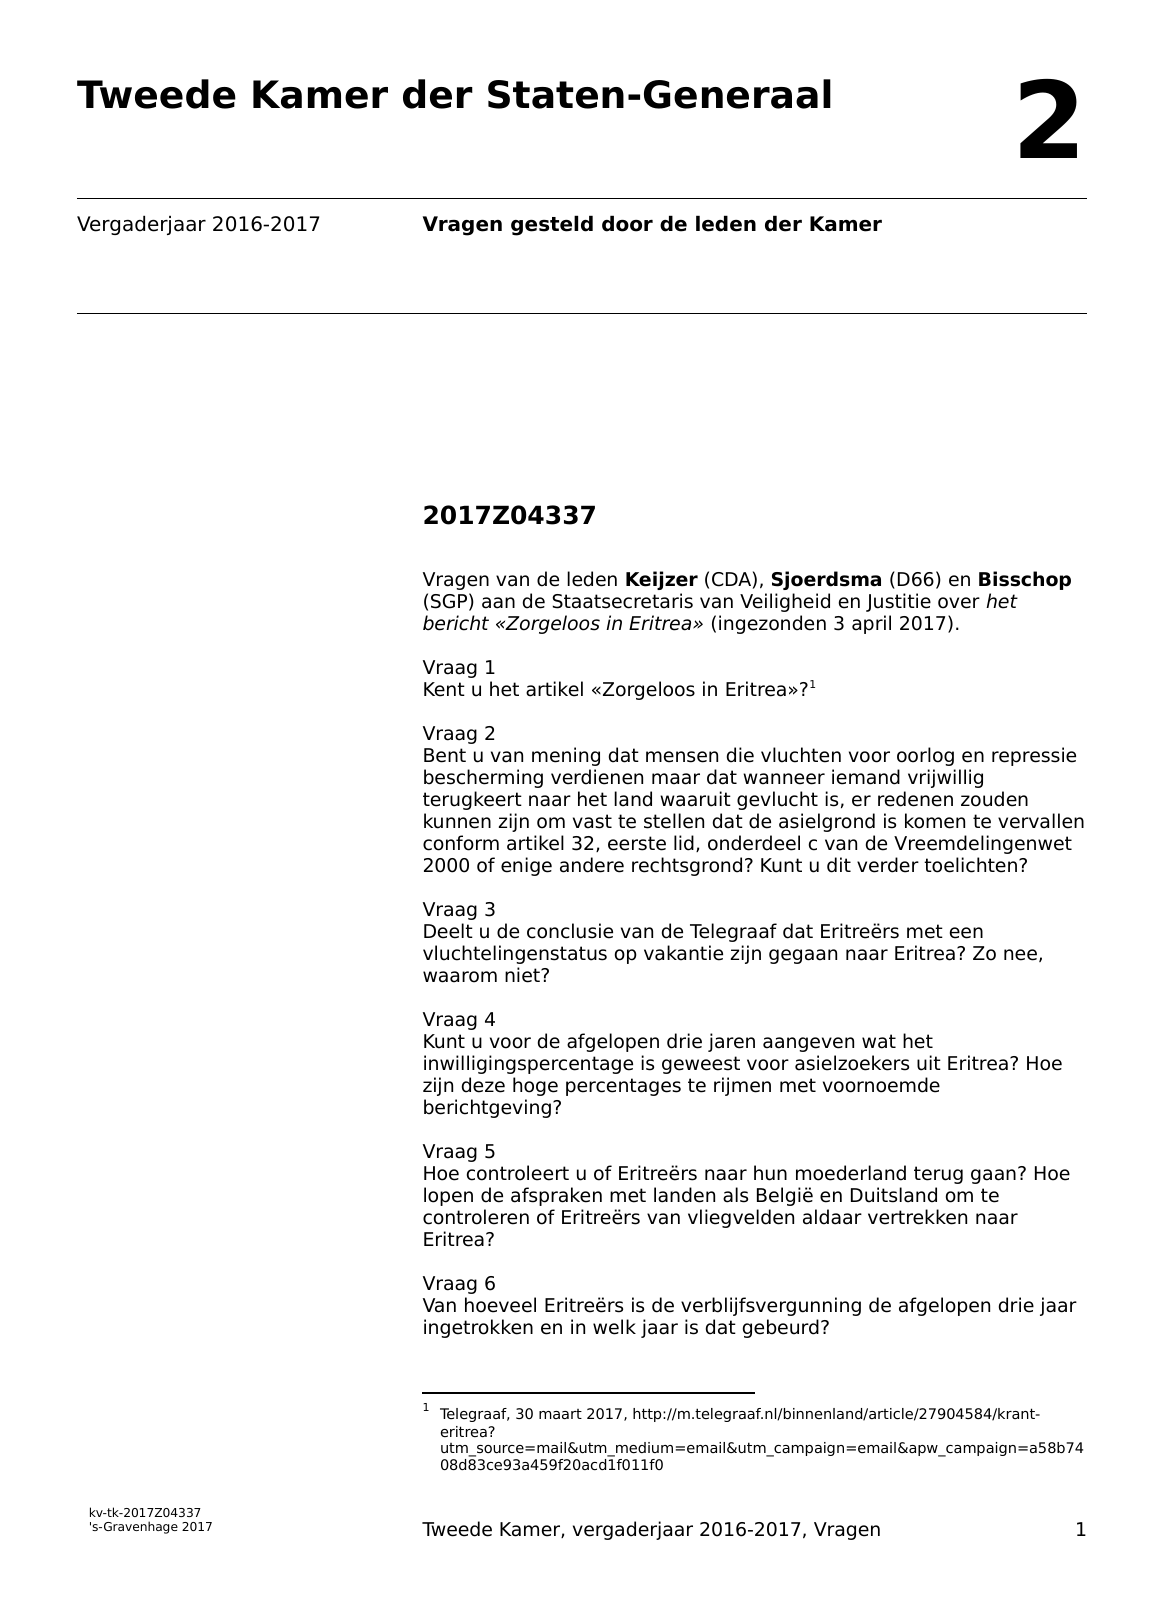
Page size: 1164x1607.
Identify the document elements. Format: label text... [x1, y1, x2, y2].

text Bent u van mening dat mensen die vluchten voor oorlog en repressie bescherming verdienen maar dat wanneer iemand vrijwillig terugkeert naar het land waaruit gevlucht is, er redenen zouden kunnen zijn om vast te stellen dat de asielgrond is komen te vervallen conform artikel 32, eerste lid, onderdeel c van de Vreemdelingenwet 2000 of enige andere rechtsgrond? Kunt u dit verder toelichten? [422, 745, 1087, 877]
text Kent u het artikel «Zorgeloos in Eritrea»? [422, 679, 1087, 701]
table_header 2 [886, 59, 1087, 198]
text Vraag 1 [422, 657, 1087, 679]
text Vraag 5 [422, 1141, 1087, 1163]
text Vraag 2 [422, 723, 1087, 745]
text Vraag 6 [422, 1273, 1087, 1295]
table_header Tweede Kamer der Staten-Generaal [77, 59, 886, 198]
table_cell Vergaderjaar 2016-2017 [77, 199, 422, 313]
text Vraag 4 [422, 1009, 1087, 1031]
text Deelt u de conclusie van de Telegraaf dat Eritreërs met een vluchtelingenstatus op vakantie zijn gegaan naar Eritrea? Zo nee, waarom niet? [422, 921, 1087, 987]
text Vragen van de leden Keijzer (CDA), Sjoerdsma (D66) en Bisschop (SGP) aan de Staatsecretaris van Veiligheid en Justitie over het bericht «Zorgeloos in Eritrea» (ingezonden 3 april 2017). [422, 569, 1087, 635]
text Hoe controleert u of Eritreërs naar hun moederland terug gaan? Hoe lopen de afspraken met landen als België en Duitsland om te controleren of Eritreërs van vliegvelden aldaar vertrekken naar Eritrea? [422, 1163, 1087, 1251]
text 2017Z04337 [422, 501, 1087, 531]
text Vraag 3 [422, 899, 1087, 921]
text Telegraaf, 30 maart 2017, http://m.telegraaf.nl/binnenland/article/27904584/krant-eritrea?utm_source=mail&utm_medium=email&utm_campaign=email&apw_campaign=a58b7408d83ce93a459f20acd1f011f0 [422, 1402, 1087, 1474]
text kv-tk-2017Z04337 [88, 1506, 323, 1520]
text Van hoeveel Eritreërs is de verblijfsvergunning de afgelopen drie jaar ingetrokken en in welk jaar is dat gebeurd? [422, 1295, 1087, 1339]
text Kunt u voor de afgelopen drie jaren aangeven wat het inwilligingspercentage is geweest voor asielzoekers uit Eritrea? Hoe zijn deze hoge percentages te rijmen met voornoemde berichtgeving? [422, 1031, 1087, 1119]
text 's-Gravenhage 2017 [88, 1520, 323, 1534]
table_cell Vragen gesteld door de leden der Kamer [422, 199, 1087, 313]
